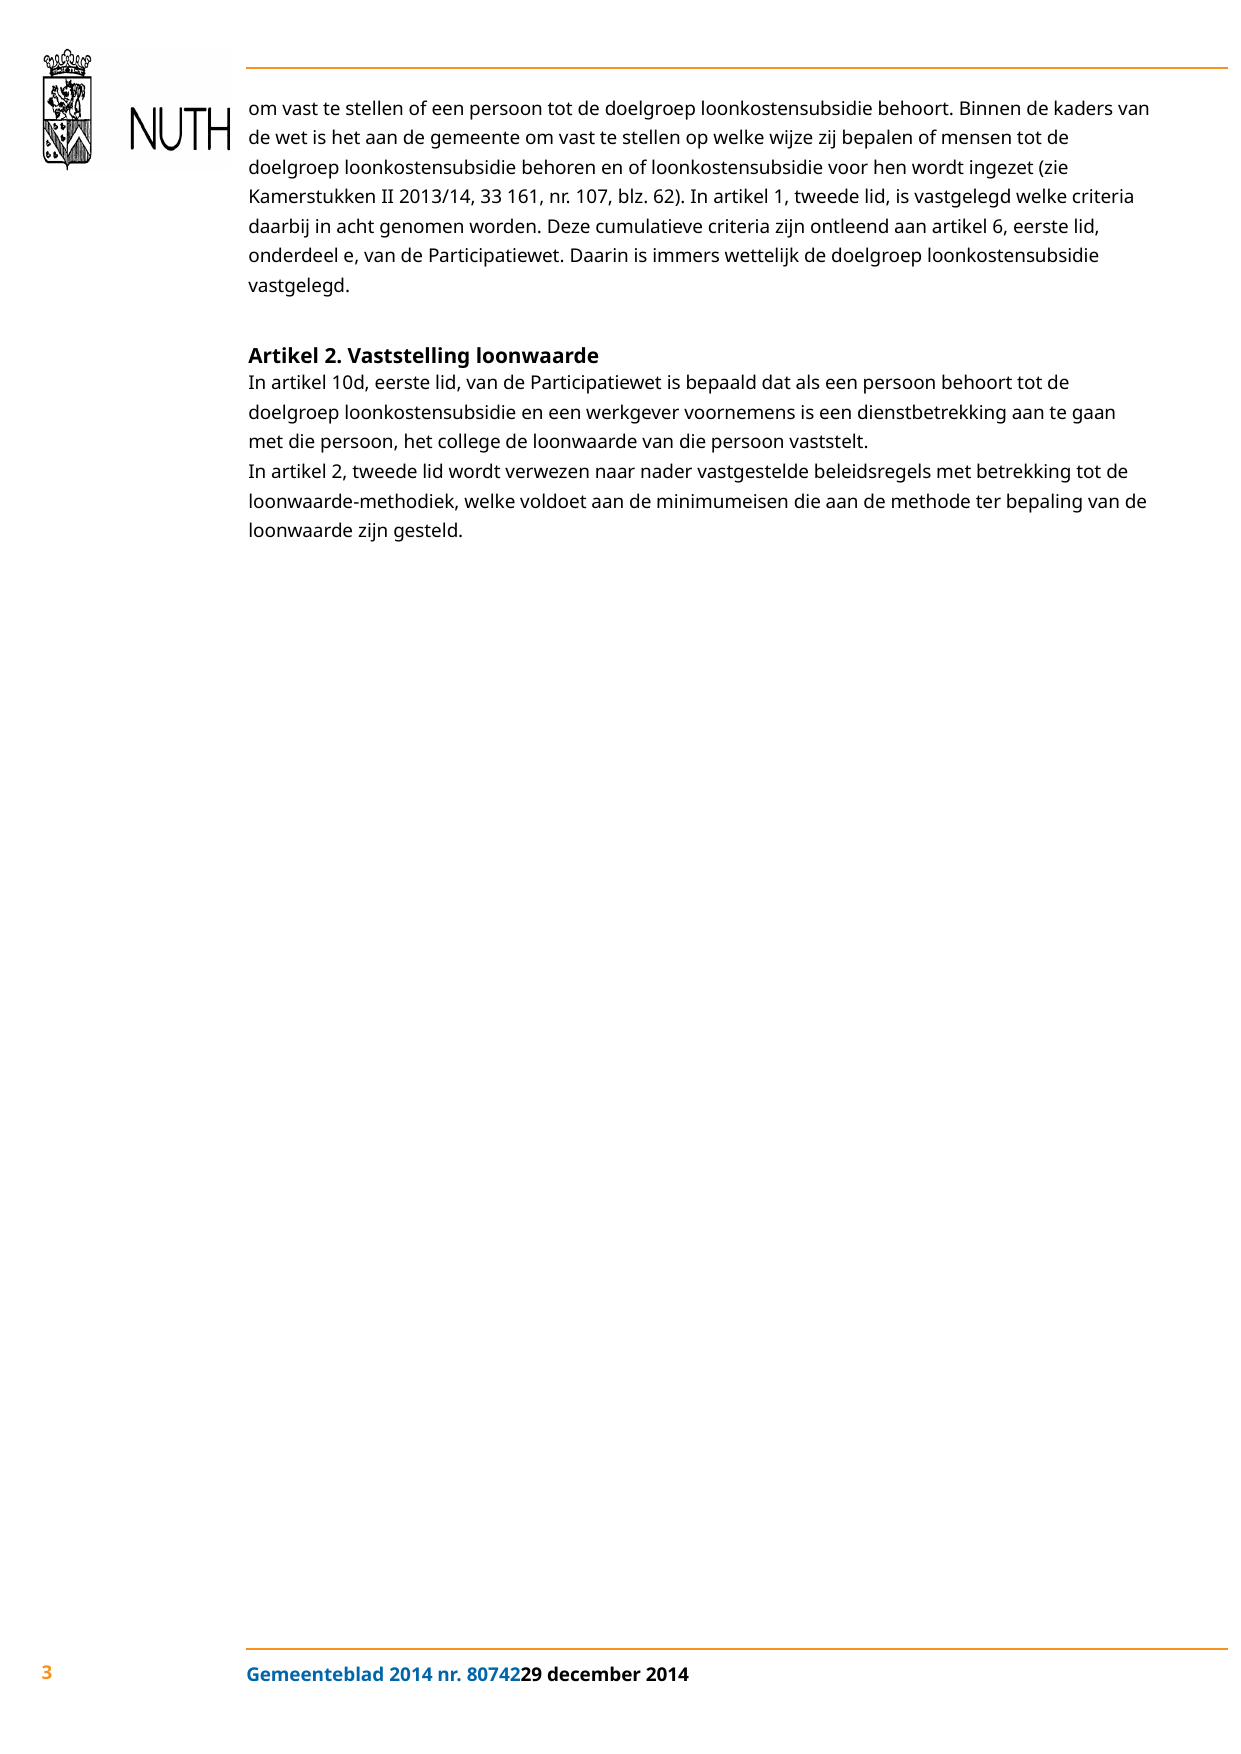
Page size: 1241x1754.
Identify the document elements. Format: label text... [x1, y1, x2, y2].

text Artikel 2. Vaststelling loonwaarde [248, 341, 1152, 369]
text In artikel 10d, eerste lid, van de Participatiewet is bepaald dat als een persoon behoort tot de doelgroep loonkostensubsidie en een werkgever voornemens is een dienstbetrekking aan te gaan met die persoon, het college de loonwaarde van die persoon vaststelt. [248, 369, 1152, 454]
text om vast te stellen of een persoon tot de doelgroep loonkostensubsidie behoort. Binnen de kaders van de wet is het aan de gemeente om vast te stellen op welke wijze zij bepalen of mensen tot de doelgroep loonkostensubsidie behoren en of loonkostensubsidie voor hen wordt ingezet (zie Kamerstukken II 2013/14, 33 161, nr. 107, blz. 62). In artikel 1, tweede lid, is vastgelegd welke criteria daarbij in acht genomen worden. Deze cumulatieve criteria zijn ontleend aan artikel 6, eerste lid, onderdeel e, van de Participatiewet. Daarin is immers wettelijk de doelgroep loonkostensubsidie vastgelegd. [248, 95, 1152, 298]
text In artikel 2, tweede lid wordt verwezen naar nader vastgestelde beleidsregels met betrekking tot de loonwaarde-methodiek, welke voldoet aan de minimumeisen die aan de methode ter bepaling van de loonwaarde zijn gesteld. [248, 458, 1152, 543]
picture [41, 47, 231, 172]
